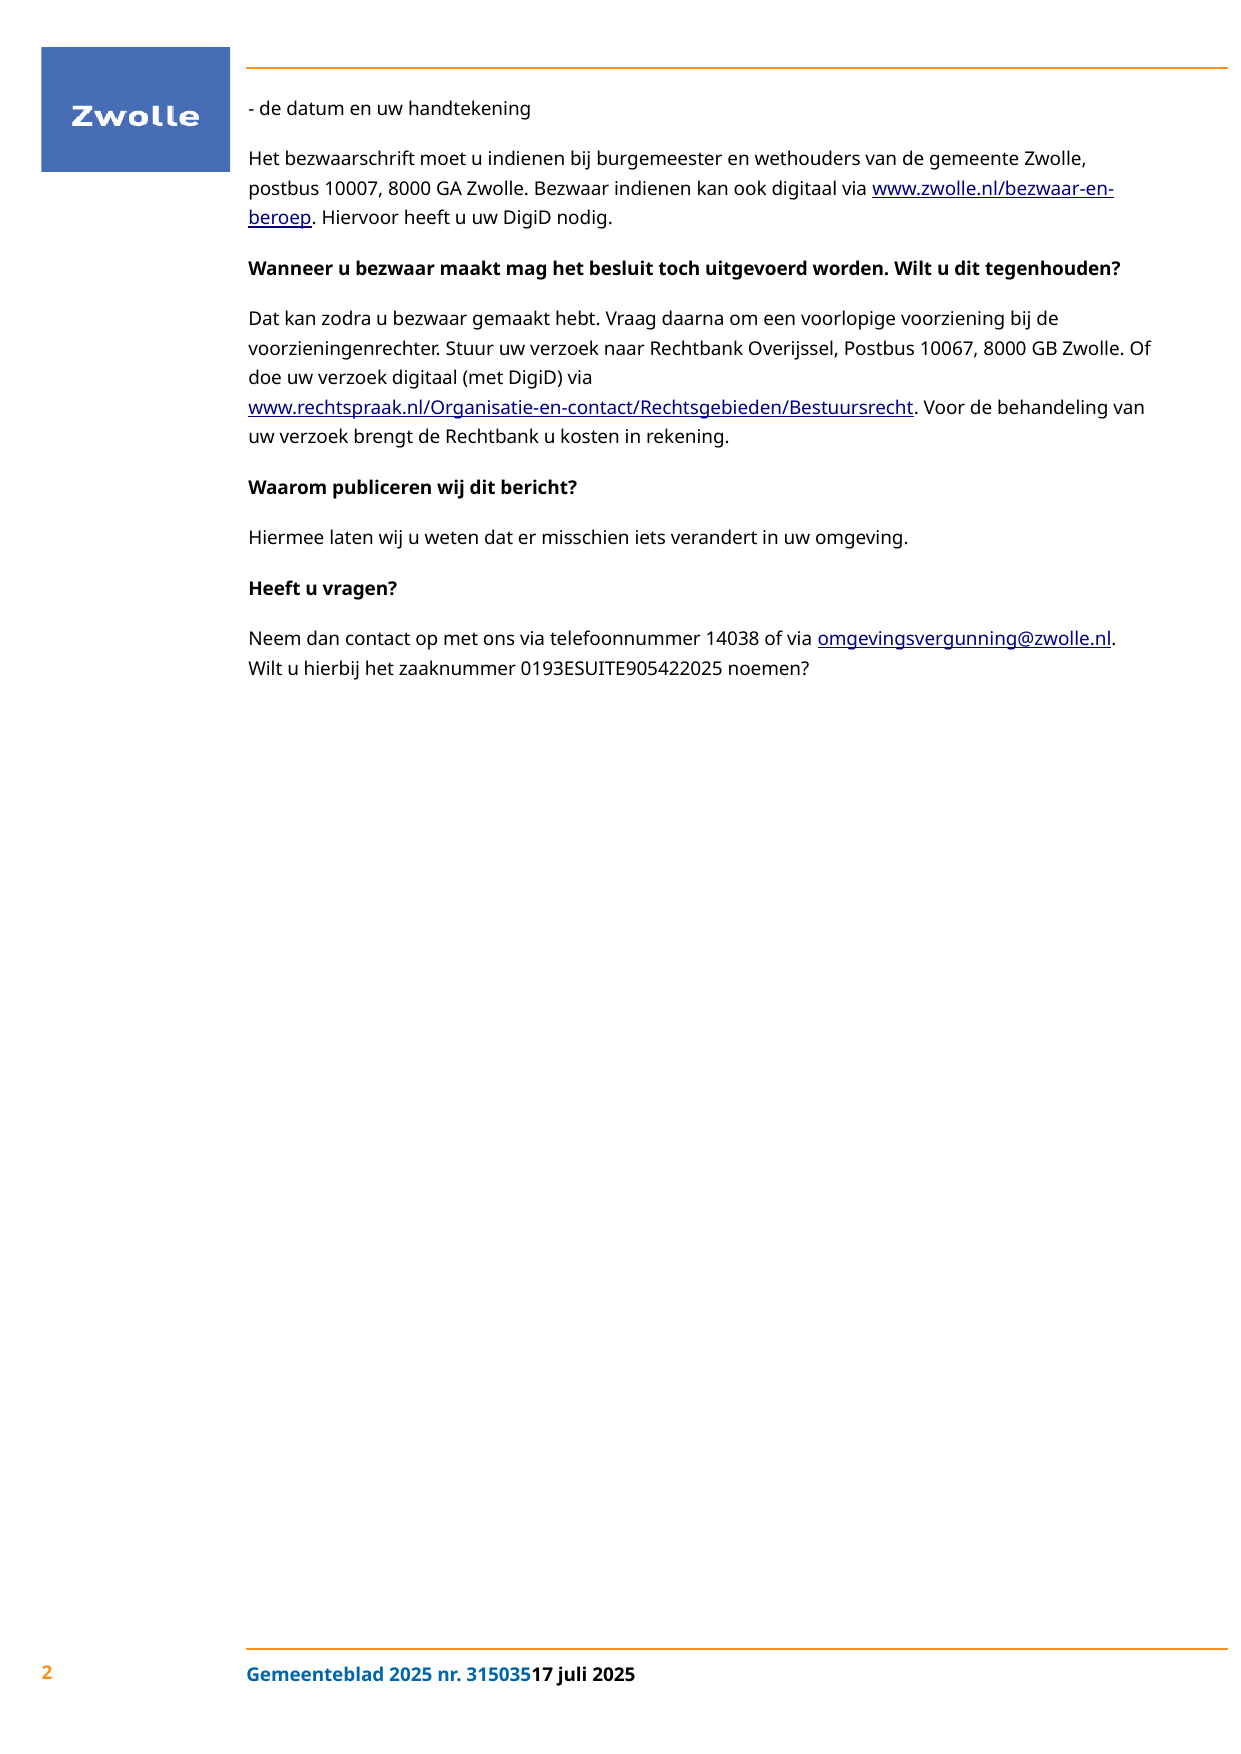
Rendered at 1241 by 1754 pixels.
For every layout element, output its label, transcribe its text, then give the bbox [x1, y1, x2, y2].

picture [41, 47, 231, 172]
text Heeft u vragen? [248, 575, 1152, 601]
text Het bezwaarschrift moet u indienen bij burgemeester en wethouders van de gemeente Zwolle, postbus 10007, 8000 GA Zwolle. Bezwaar indienen kan ook digitaal via www.zwolle.nl/bezwaar-en-beroep. Hiervoor heeft u uw DigiD nodig. [248, 145, 1152, 230]
text Wanneer u bezwaar maakt mag het besluit toch uitgevoerd worden. Wilt u dit tegenhouden? [248, 255, 1152, 281]
text Neem dan contact op met ons via telefoonnummer 14038 of via omgevingsvergunning@zwolle.nl. Wilt u hierbij het zaaknummer 0193ESUITE905422025 noemen? [248, 625, 1152, 681]
text Dat kan zodra u bezwaar gemaakt hebt. Vraag daarna om een voorlopige voorziening bij de voorzieningenrechter. Stuur uw verzoek naar Rechtbank Overijssel, Postbus 10067, 8000 GB Zwolle. Of doe uw verzoek digitaal (met DigiD) via www.rechtspraak.nl/Organisatie-en-contact/Rechtsgebieden/Bestuursrecht. Voor de behandeling van uw verzoek brengt de Rechtbank u kosten in rekening. [248, 305, 1152, 449]
text - de datum en uw handtekening [248, 95, 1152, 121]
text Waarom publiceren wij dit bericht? [248, 474, 1152, 500]
text Hiermee laten wij u weten dat er misschien iets verandert in uw omgeving. [248, 524, 1152, 550]
